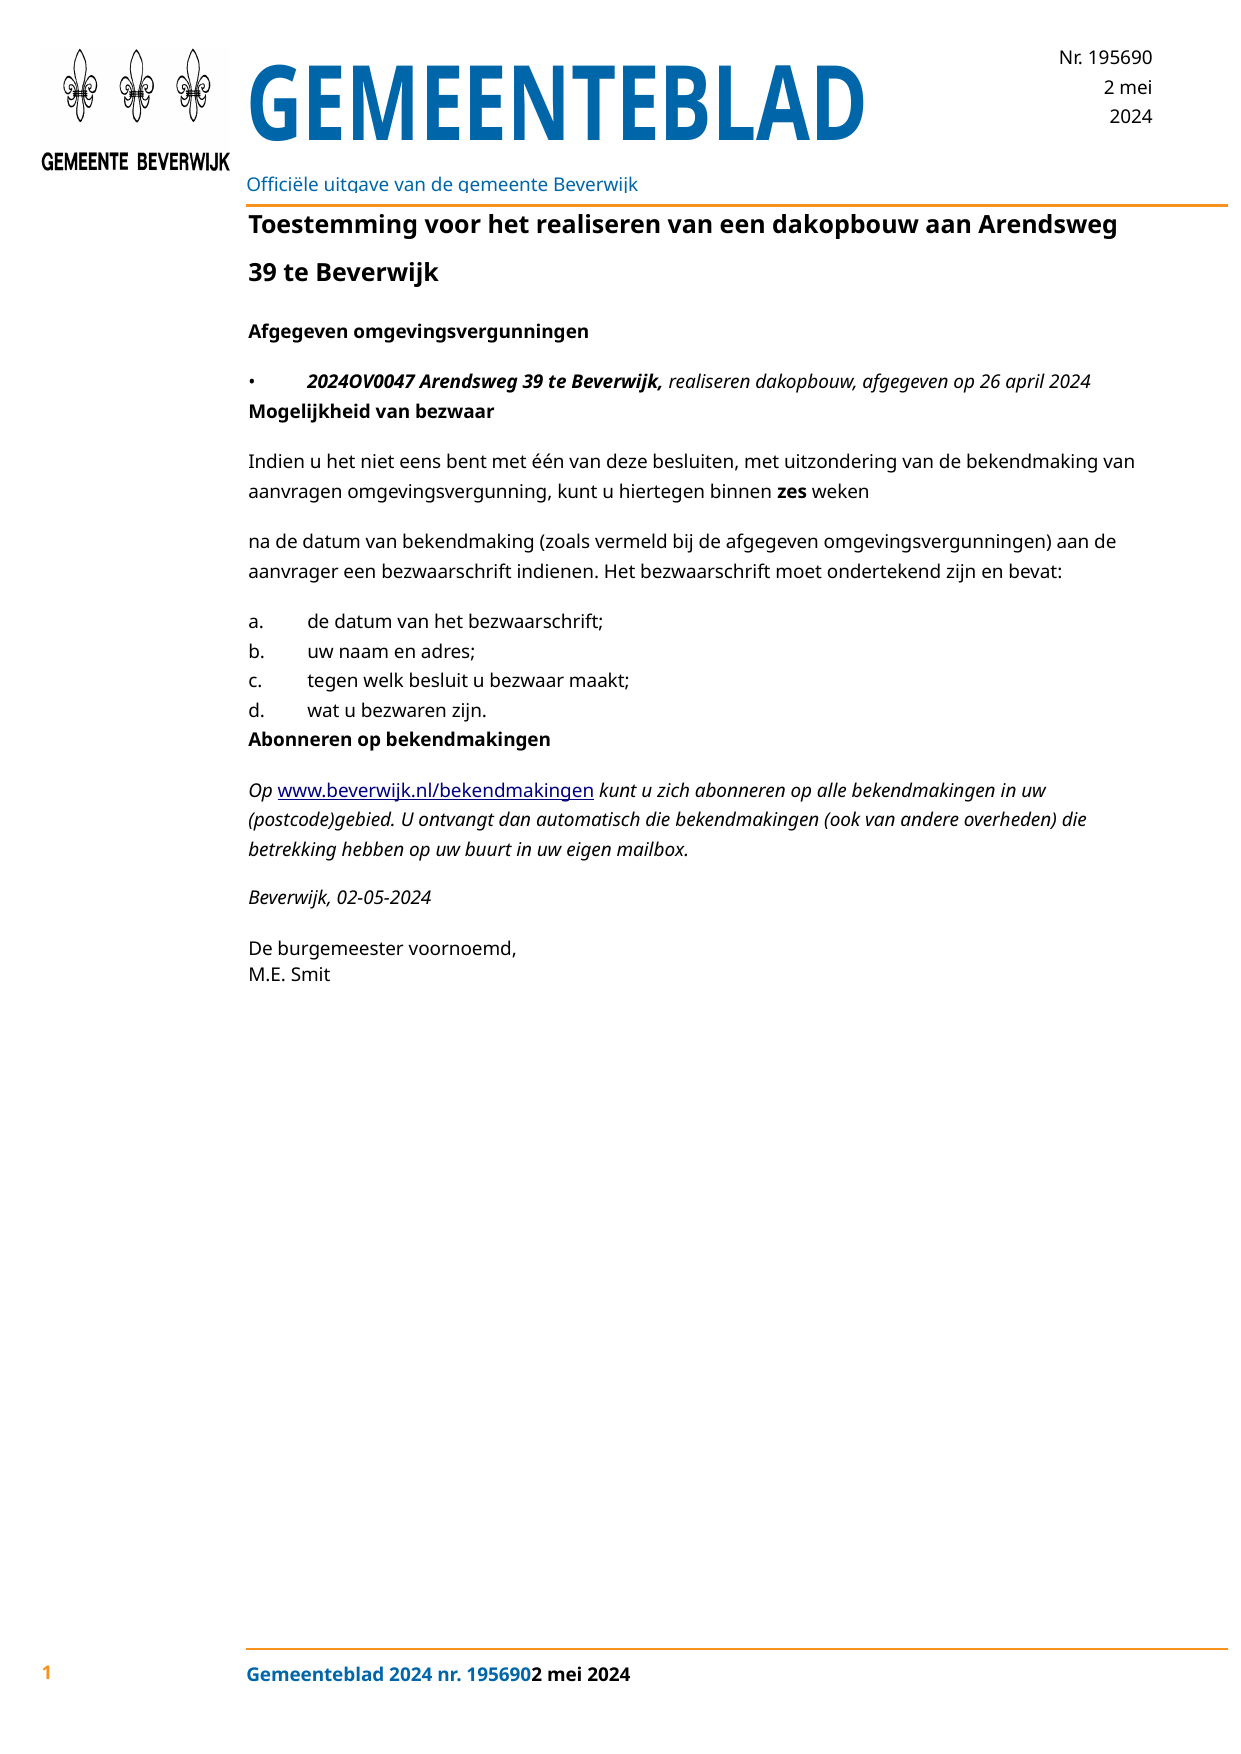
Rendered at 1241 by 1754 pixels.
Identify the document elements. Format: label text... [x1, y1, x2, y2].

list uw naam en adres; [248, 638, 1152, 664]
list de datum van het bezwaarschrift; [248, 608, 1152, 634]
picture [41, 47, 231, 172]
text Mogelijkheid van bezwaar [248, 398, 1152, 424]
text na de datum van bekendmaking (zoals vermeld bij de afgegeven omgevingsvergunningen) aan de aanvrager een bezwaarschrift indienen. Het bezwaarschrift moet ondertekend zijn en bevat: [248, 528, 1152, 584]
list tegen welk besluit u bezwaar maakt; [248, 667, 1152, 693]
text Abonneren op bekendmakingen [248, 727, 1152, 752]
text Toestemming voor het realiseren van een dakopbouw aan Arendsweg 39 te Beverwijk [248, 207, 1152, 288]
list wat u bezwaren zijn. [248, 697, 1152, 723]
text Indien u het niet eens bent met één van deze besluiten, met uitzondering van de bekendmaking van aanvragen omgevingsvergunning, kunt u hiertegen binnen zes weken [248, 448, 1152, 504]
text Beverwijk, 02-05-2024 [248, 884, 1152, 910]
text M.E. Smit [248, 961, 1152, 987]
list 2024OV0047 Arendsweg 39 te Beverwijk, realiseren dakopbouw, afgegeven op 26 april 2024 [248, 368, 1152, 394]
text De burgemeester voornoemd, [248, 936, 1152, 961]
text Op www.beverwijk.nl/bekendmakingen kunt u zich abonneren op alle bekendmakingen in uw (postcode)gebied. U ontvangt dan automatisch die bekendmakingen (ook van andere overheden) die betrekking hebben op uw buurt in uw eigen mailbox. [248, 777, 1152, 862]
text Afgegeven omgevingsvergunningen [248, 318, 1152, 344]
